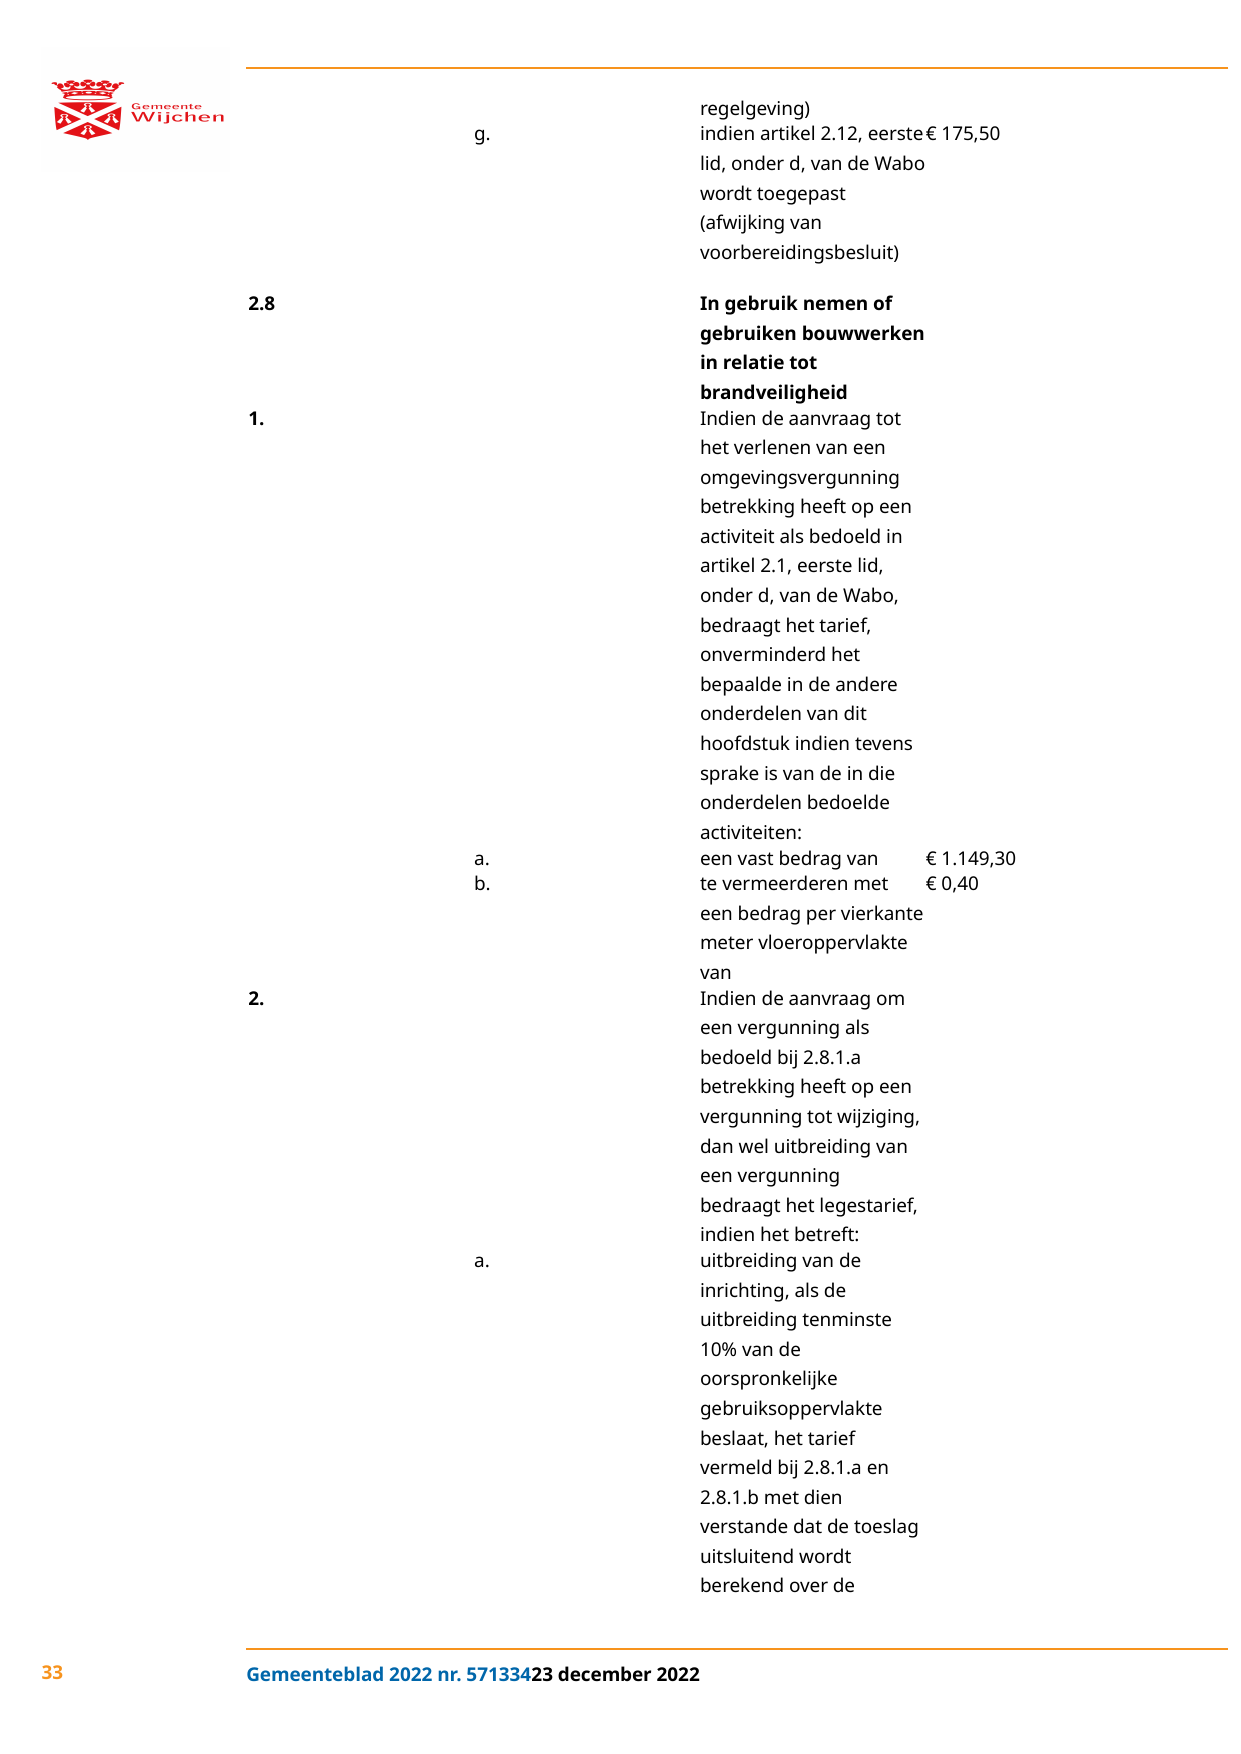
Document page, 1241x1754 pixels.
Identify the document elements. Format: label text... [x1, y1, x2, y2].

table_cell [474, 405, 700, 845]
table_cell a. [474, 1247, 700, 1598]
table_cell [474, 265, 700, 290]
table_cell [926, 985, 1152, 1247]
table_cell Indien de aanvraag om een vergunning als bedoeld bij 2.8.1.a betrekking heeft op een vergunning tot wijziging, dan wel uitbreiding van een vergunning bedraagt het legestarief, indien het betreft: [700, 985, 926, 1247]
table_cell te vermeerderen met een bedrag per vierkante meter vloeroppervlakte van [700, 870, 926, 985]
table_cell [474, 290, 700, 405]
table_cell indien artikel 2.12, eerste lid, onder d, van de Wabo wordt toegepast (afwijking van voorbereidingsbesluit) [700, 121, 926, 264]
table_cell g. [474, 121, 700, 264]
table_cell 1. [248, 405, 474, 845]
table_cell [926, 405, 1152, 845]
table_cell [926, 265, 1152, 290]
table_cell [474, 95, 700, 121]
table_cell [248, 845, 474, 870]
table_cell [926, 1247, 1152, 1598]
table_cell [248, 265, 474, 290]
table_cell b. [474, 870, 700, 985]
table_cell 2.8 [248, 290, 474, 405]
table_cell [248, 121, 474, 264]
table_cell € 1.149,30 [926, 845, 1152, 870]
table_cell a. [474, 845, 700, 870]
table_cell € 0,40 [926, 870, 1152, 985]
table_cell Indien de aanvraag tot het verlenen van een omgevingsvergunning betrekking heeft op een activiteit als bedoeld in artikel 2.1, eerste lid, onder d, van de Wabo, bedraagt het tarief, onverminderd het bepaalde in de andere onderdelen van dit hoofdstuk indien tevens sprake is van de in die onderdelen bedoelde activiteiten: [700, 405, 926, 845]
table_cell uitbreiding van de inrichting, als de uitbreiding tenminste 10% van de oorspronkelijke gebruiksoppervlakte beslaat, het tarief vermeld bij 2.8.1.a en 2.8.1.b met dien verstande dat de toeslag uitsluitend wordt berekend over de [700, 1247, 926, 1598]
table_cell In gebruik nemen of gebruiken bouwwerken in relatie tot brandveiligheid [700, 290, 926, 405]
table_cell regelgeving) [700, 95, 926, 121]
table_cell [700, 265, 926, 290]
table_cell een vast bedrag van [700, 845, 926, 870]
table_cell [474, 985, 700, 1247]
table_cell [248, 1247, 474, 1598]
table_cell [926, 95, 1152, 121]
table_cell [248, 870, 474, 985]
table_cell € 175,50 [926, 121, 1152, 264]
table_cell 2. [248, 985, 474, 1247]
picture [41, 47, 231, 172]
table_cell [248, 95, 474, 121]
table_cell [926, 290, 1152, 405]
